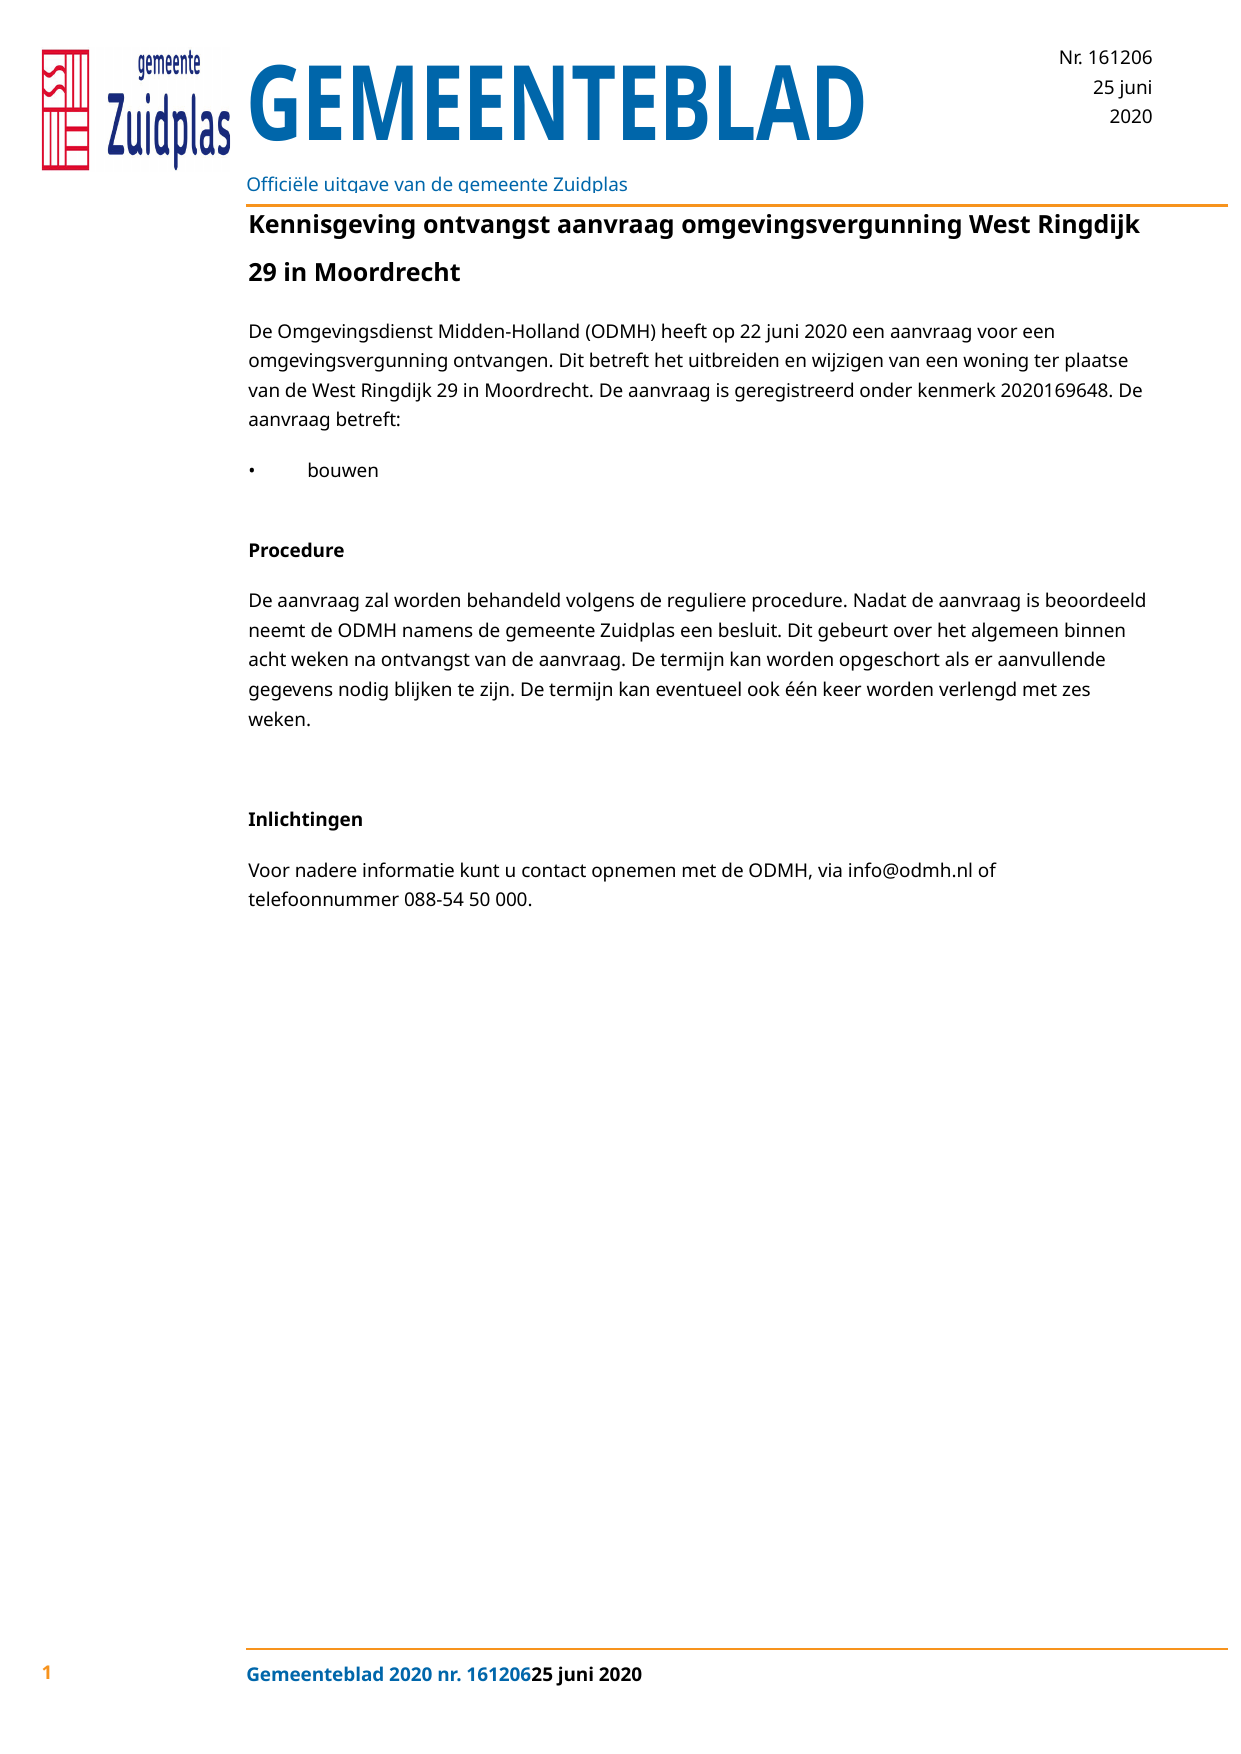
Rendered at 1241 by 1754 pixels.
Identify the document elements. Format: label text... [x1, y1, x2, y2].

text De aanvraag zal worden behandeld volgens de reguliere procedure. Nadat de aanvraag is beoordeeld neemt de ODMH namens de gemeente Zuidplas een besluit. Dit gebeurt over het algemeen binnen acht weken na ontvangst van de aanvraag. De termijn kan worden opgeschort als er aanvullende gegevens nodig blijken te zijn. De termijn kan eventueel ook één keer worden verlengd met zes weken. [248, 587, 1152, 732]
text Procedure [248, 537, 1152, 563]
list bouwen [248, 457, 1152, 483]
text Inlichtingen [248, 807, 1152, 832]
picture [41, 47, 231, 172]
text De Omgevingsdienst Midden-Holland (ODMH) heeft op 22 juni 2020 een aanvraag voor een omgevingsvergunning ontvangen. Dit betreft het uitbreiden en wijzigen van een woning ter plaatse van de West Ringdijk 29 in Moordrecht. De aanvraag is geregistreerd onder kenmerk 2020169648. De aanvraag betreft: [248, 318, 1152, 432]
text Voor nadere informatie kunt u contact opnemen met de ODMH, via info@odmh.nl of telefoonnummer 088-54 50 000. [248, 857, 1152, 912]
text Kennisgeving ontvangst aanvraag omgevingsvergunning West Ringdijk 29 in Moordrecht [248, 207, 1152, 288]
